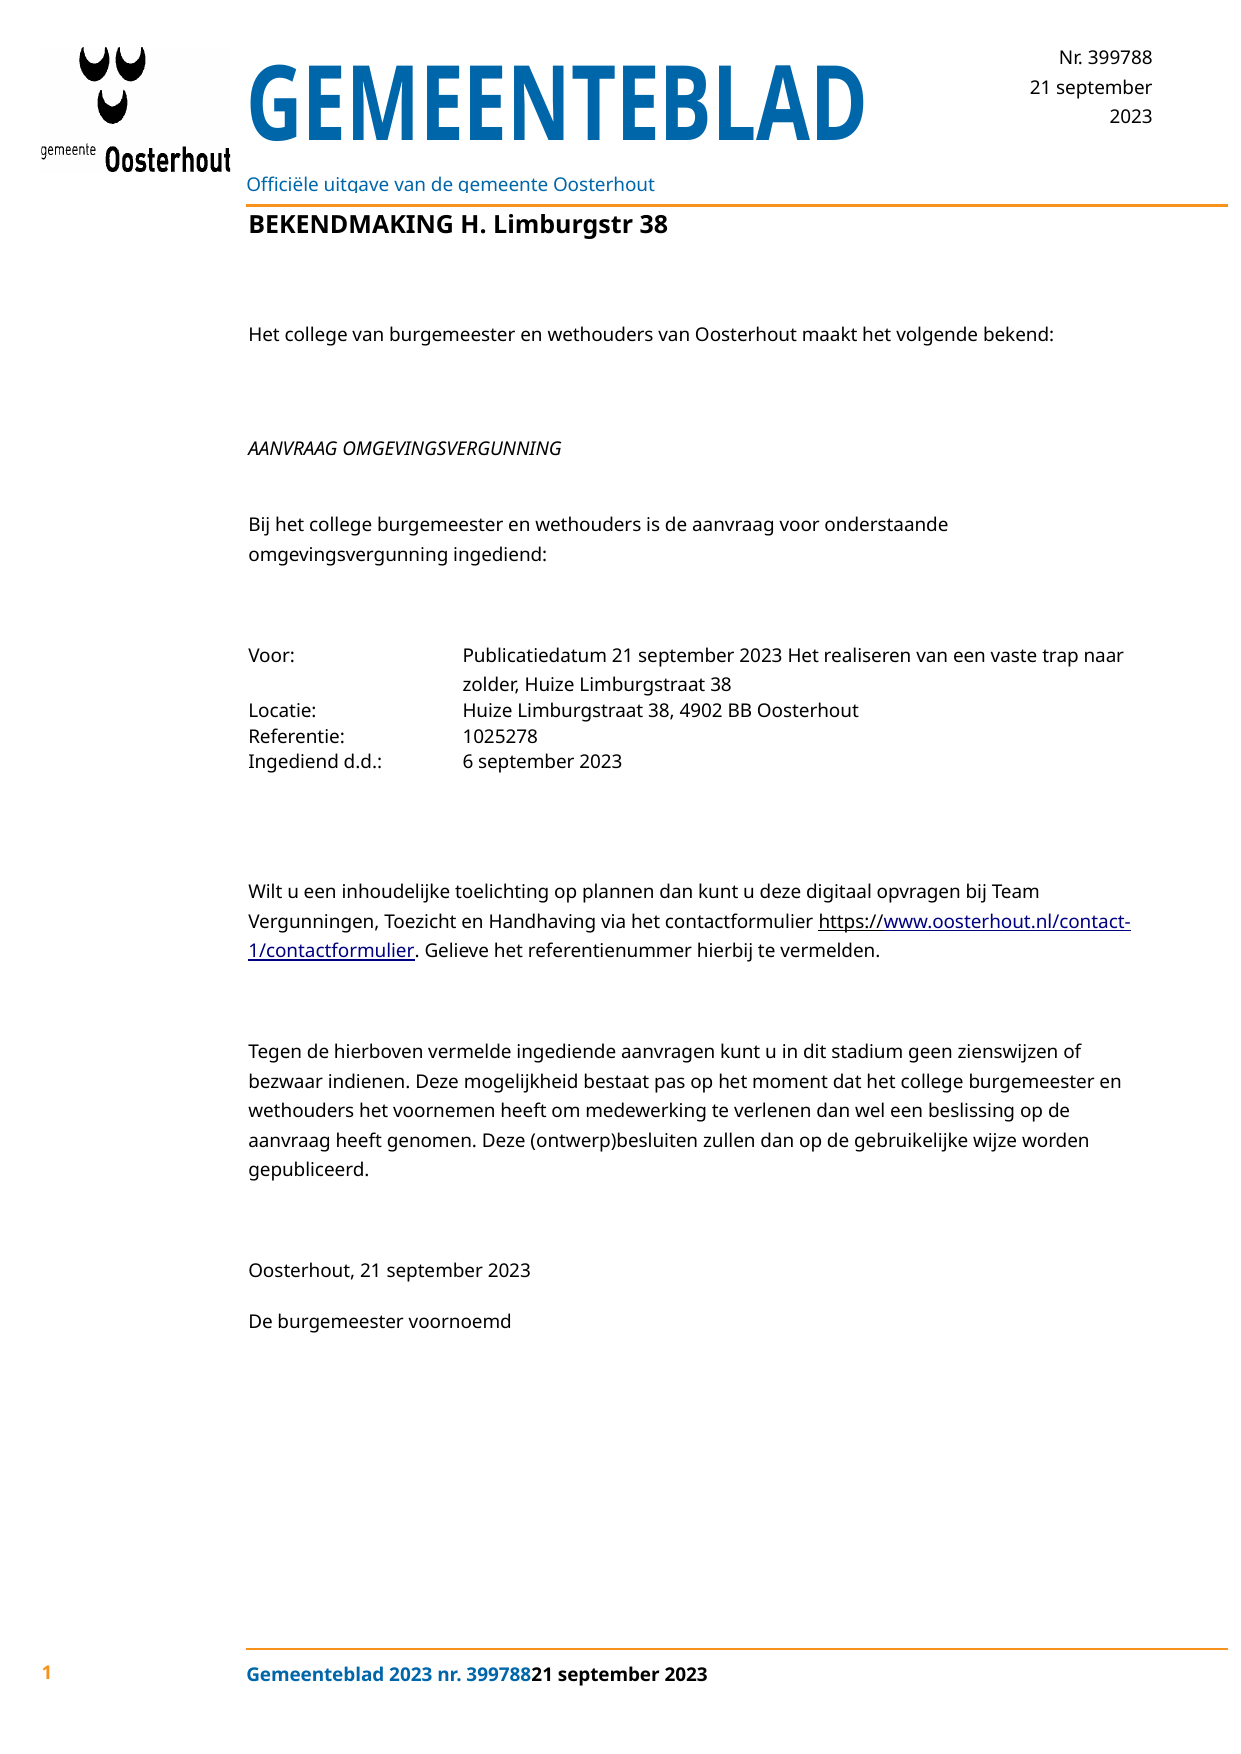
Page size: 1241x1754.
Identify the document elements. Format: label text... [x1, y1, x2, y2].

table_cell 1025278 [462, 723, 1152, 748]
table_cell Locatie: [248, 697, 462, 723]
table_cell Ingediend d.d.: [248, 749, 462, 774]
table_cell Referentie: [248, 723, 462, 748]
text Het college van burgemeester en wethouders van Oosterhout maakt het volgende bekend: [248, 321, 1152, 346]
text Oosterhout, 21 september 2023 [248, 1257, 1152, 1283]
text Wilt u een inhoudelijke toelichting op plannen dan kunt u deze digitaal opvragen bij Team Vergunningen, Toezicht en Handhaving via het contactformulier https://www.oosterhout.nl/contact-1/contactformulier. Gelieve het referentienummer hierbij te vermelden. [248, 878, 1152, 963]
text Bij het college burgemeester en wethouders is de aanvraag voor onderstaande omgevingsvergunning ingediend: [248, 511, 1152, 567]
text De burgemeester voornoemd [248, 1308, 1152, 1334]
table_cell Huize Limburgstraat 38, 4902 BB Oosterhout [462, 697, 1152, 723]
table_header Voor: [248, 642, 462, 697]
text Tegen de hierboven vermelde ingediende aanvragen kunt u in dit stadium geen zienswijzen of bezwaar indienen. Deze mogelijkheid bestaat pas op het moment dat het college burgemeester en wethouders het voornemen heeft om medewerking te verlenen dan wel een beslissing op de aanvraag heeft genomen. Deze (ontwerp)besluiten zullen dan op de gebruikelijke wijze worden gepubliceerd. [248, 1038, 1152, 1182]
picture [41, 47, 231, 172]
text AANVRAAG OMGEVINGSVERGUNNING [248, 435, 1152, 461]
table_header Publicatiedatum 21 september 2023 Het realiseren van een vaste trap naar zolder, Huize Limburgstraat 38 [462, 642, 1152, 697]
text BEKENDMAKING H. Limburgstr 38 [248, 207, 1152, 241]
table_cell 6 september 2023 [462, 749, 1152, 774]
